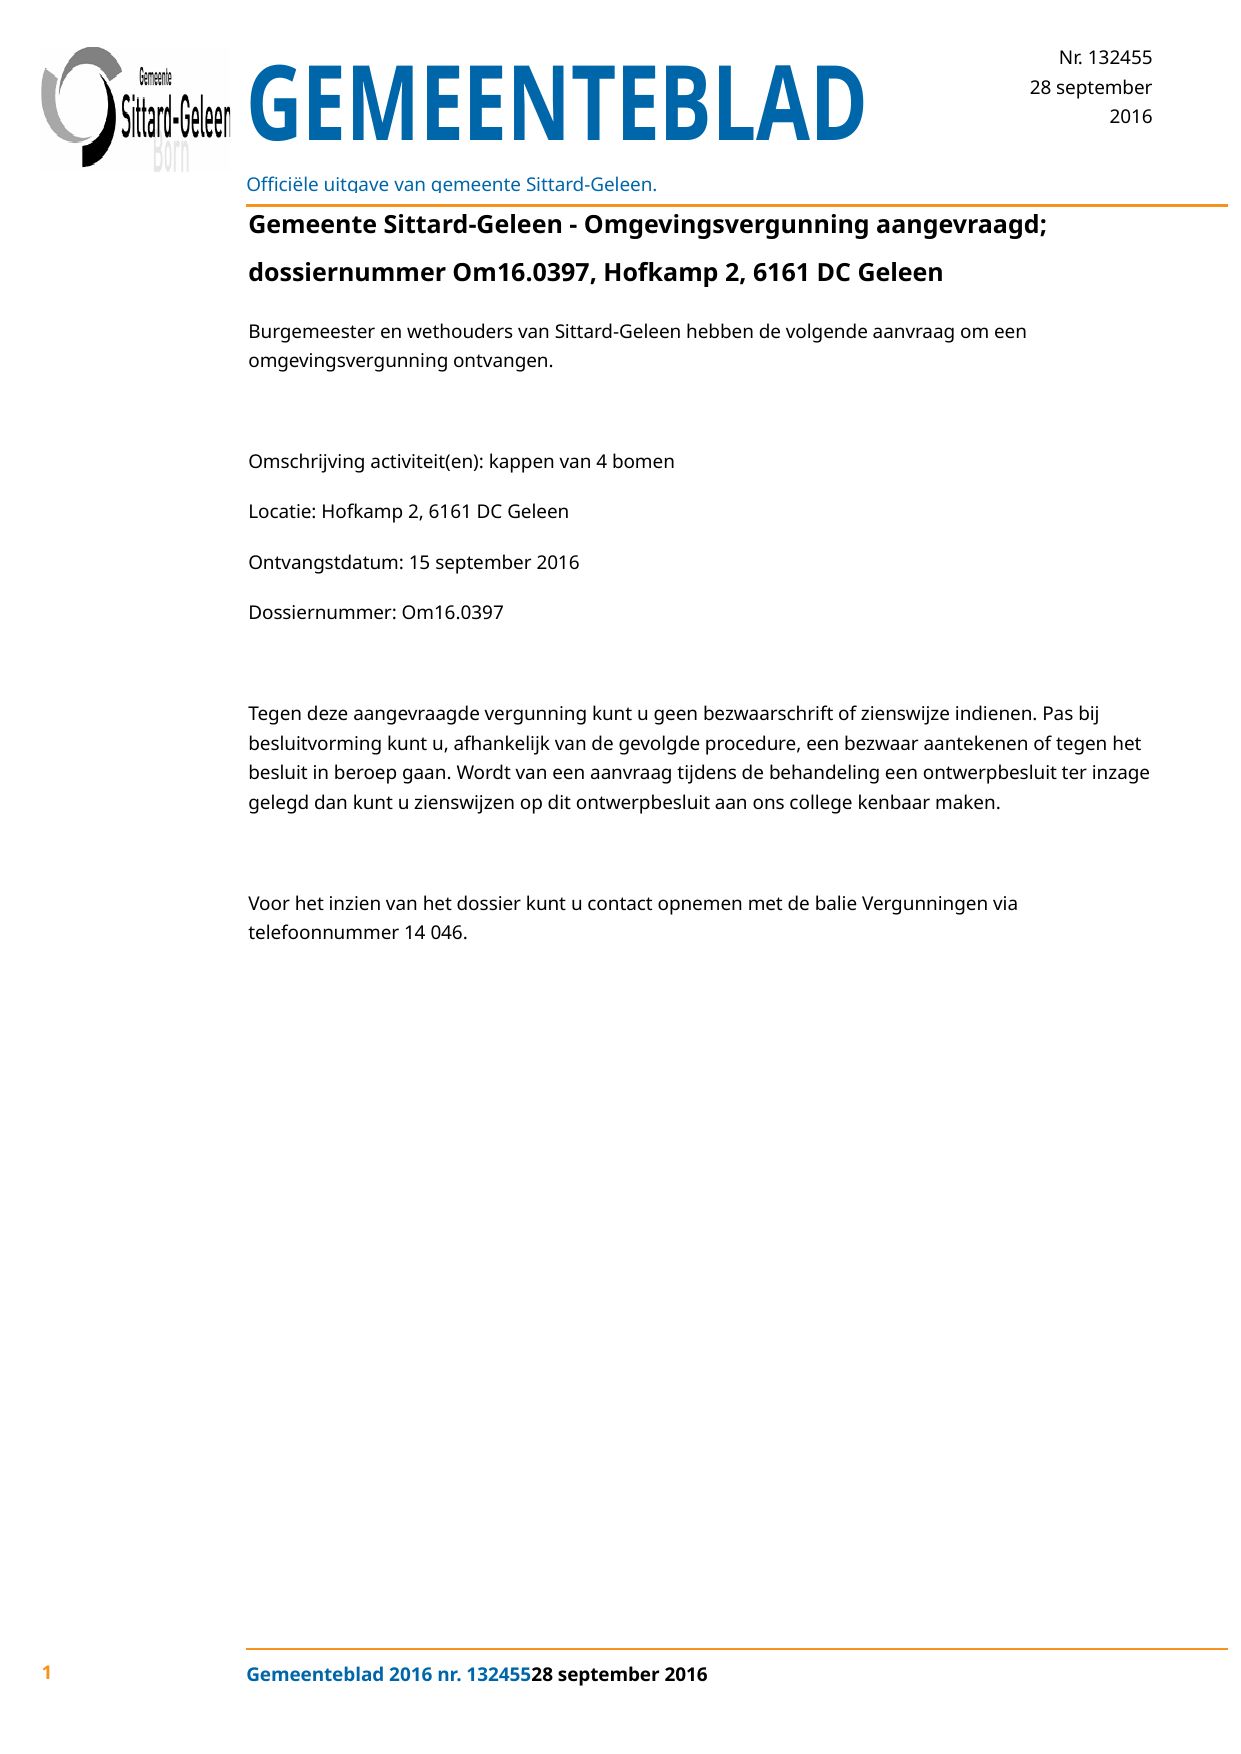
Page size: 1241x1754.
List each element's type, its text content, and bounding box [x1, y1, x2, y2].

text Ontvangstdatum: 15 september 2016 [248, 549, 1152, 575]
text Locatie: Hofkamp 2, 6161 DC Geleen [248, 499, 1152, 524]
text Tegen deze aangevraagde vergunning kunt u geen bezwaarschrift of zienswijze indienen. Pas bij besluitvorming kunt u, afhankelijk van de gevolgde procedure, een bezwaar aantekenen of tegen het besluit in beroep gaan. Wordt van een aanvraag tijdens de behandeling een ontwerpbesluit ter inzage gelegd dan kunt u zienswijzen op dit ontwerpbesluit aan ons college kenbaar maken. [248, 700, 1152, 815]
text Voor het inzien van het dossier kunt u contact opnemen met de balie Vergunningen via telefoonnummer 14 046. [248, 890, 1152, 945]
text Omschrijving activiteit(en): kappen van 4 bomen [248, 448, 1152, 474]
text Dossiernummer: Om16.0397 [248, 599, 1152, 625]
text Burgemeester en wethouders van Sittard-Geleen hebben de volgende aanvraag om een omgevingsvergunning ontvangen. [248, 318, 1152, 373]
picture [41, 47, 231, 172]
text Gemeente Sittard-Geleen - Omgevingsvergunning aangevraagd; dossiernummer Om16.0397, Hofkamp 2, 6161 DC Geleen [248, 207, 1152, 288]
